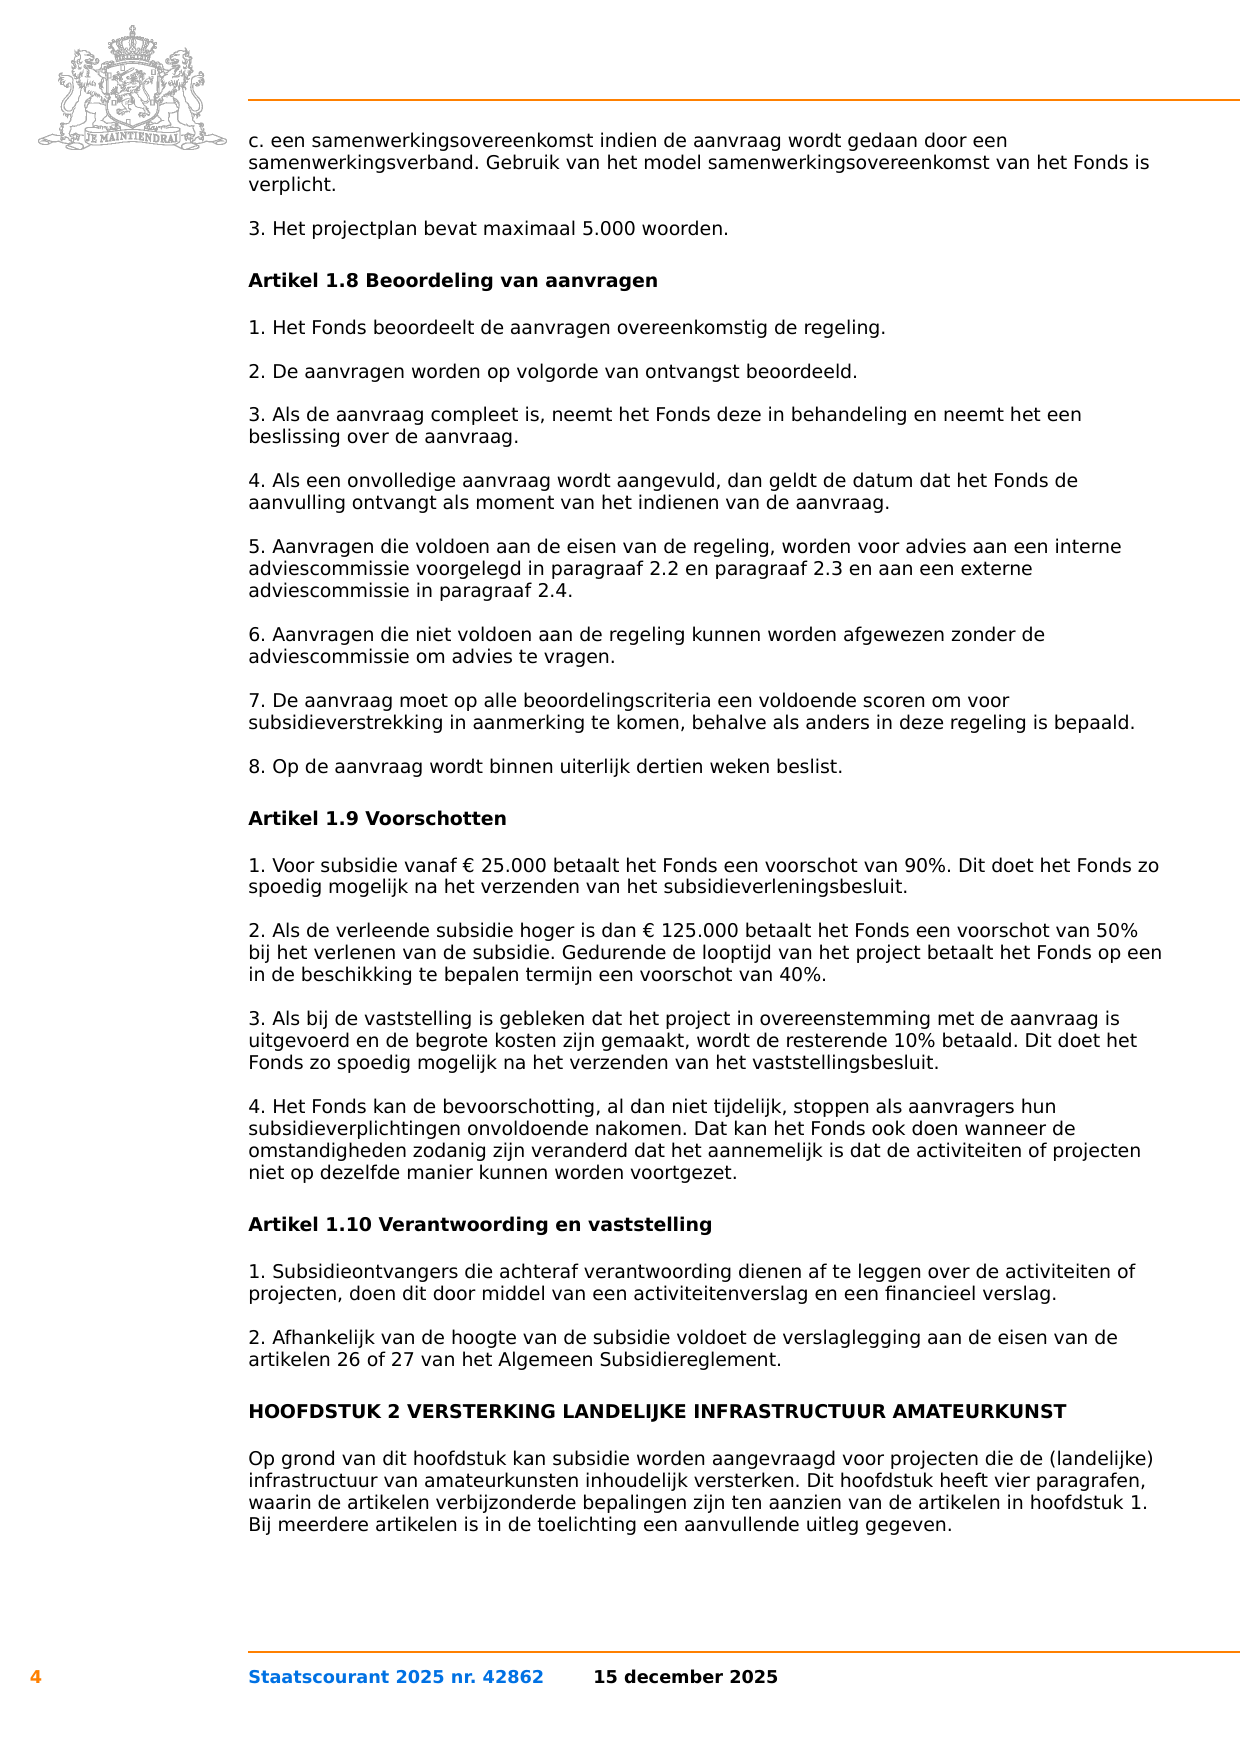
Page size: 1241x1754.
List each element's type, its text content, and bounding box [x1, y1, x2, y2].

picture [38, 25, 227, 150]
text 1. Subsidieontvangers die achteraf verantwoording dienen af te leggen over de activiteiten of projecten, doen dit door middel van een activiteitenverslag en een financieel verslag. [248, 1261, 1163, 1305]
text 7. De aanvraag moet op alle beoordelingscriteria een voldoende scoren om voor subsidieverstrekking in aanmerking te komen, behalve als anders in deze regeling is bepaald. [248, 690, 1163, 734]
text 6. Aanvragen die niet voldoen aan de regeling kunnen worden afgewezen zonder de adviescommissie om advies te vragen. [248, 624, 1163, 668]
text 2. Als de verleende subsidie hoger is dan € 125.000 betaalt het Fonds een voorschot van 50% bij het verlenen van de subsidie. Gedurende de looptijd van het project betaalt het Fonds op een in de beschikking te bepalen termijn een voorschot van 40%. [248, 920, 1163, 986]
subtitle Artikel 1.10 Verantwoording en vaststelling [248, 1214, 1163, 1236]
subtitle Artikel 1.9 Voorschotten [248, 807, 1163, 829]
text 2. Afhankelijk van de hoogte van de subsidie voldoet de verslaglegging aan de eisen van de artikelen 26 of 27 van het Algemeen Subsidiereglement. [248, 1327, 1163, 1371]
text Op grond van dit hoofdstuk kan subsidie worden aangevraagd voor projecten die de (landelijke) infrastructuur van amateurkunsten inhoudelijk versterken. Dit hoofdstuk heeft vier paragrafen, waarin de artikelen verbijzonderde bepalingen zijn ten aanzien van de artikelen in hoofdstuk 1. Bij meerdere artikelen is in de toelichting een aanvullende uitleg gegeven. [248, 1448, 1163, 1536]
text 2. De aanvragen worden op volgorde van ontvangst beoordeeld. [248, 361, 1163, 382]
text c. een samenwerkingsovereenkomst indien de aanvraag wordt gedaan door een samenwerkingsverband. Gebruik van het model samenwerkingsovereenkomst van het Fonds is verplicht. [248, 130, 1163, 196]
text 5. Aanvragen die voldoen aan de eisen van de regeling, worden voor advies aan een interne adviescommissie voorgelegd in paragraaf 2.2 en paragraaf 2.3 en aan een externe adviescommissie in paragraaf 2.4. [248, 536, 1163, 602]
text 1. Voor subsidie vanaf € 25.000 betaalt het Fonds een voorschot van 90%. Dit doet het Fonds zo spoedig mogelijk na het verzenden van het subsidieverleningsbesluit. [248, 854, 1163, 898]
text 3. Het projectplan bevat maximaal 5.000 woorden. [248, 218, 1163, 240]
subtitle HOOFDSTUK 2 VERSTERKING LANDELIJKE INFRASTRUCTUUR AMATEURKUNST [248, 1401, 1163, 1423]
text 3. Als bij de vaststelling is gebleken dat het project in overeenstemming met de aanvraag is uitgevoerd en de begrote kosten zijn gemaakt, wordt de resterende 10% betaald. Dit doet het Fonds zo spoedig mogelijk na het verzenden van het vaststellingsbesluit. [248, 1008, 1163, 1074]
text 4. Als een onvolledige aanvraag wordt aangevuld, dan geldt de datum dat het Fonds de aanvulling ontvangt als moment van het indienen van de aanvraag. [248, 470, 1163, 514]
text 3. Als de aanvraag compleet is, neemt het Fonds deze in behandeling en neemt het een beslissing over de aanvraag. [248, 404, 1163, 448]
text 8. Op de aanvraag wordt binnen uiterlijk dertien weken beslist. [248, 756, 1163, 777]
text 1. Het Fonds beoordeelt de aanvragen overeenkomstig de regeling. [248, 317, 1163, 339]
subtitle Artikel 1.8 Beoordeling van aanvragen [248, 270, 1163, 292]
text 4. Het Fonds kan de bevoorschotting, al dan niet tijdelijk, stoppen als aanvragers hun subsidieverplichtingen onvoldoende nakomen. Dat kan het Fonds ook doen wanneer de omstandigheden zodanig zijn veranderd dat het aannemelijk is dat de activiteiten of projecten niet op dezelfde manier kunnen worden voortgezet. [248, 1096, 1163, 1184]
